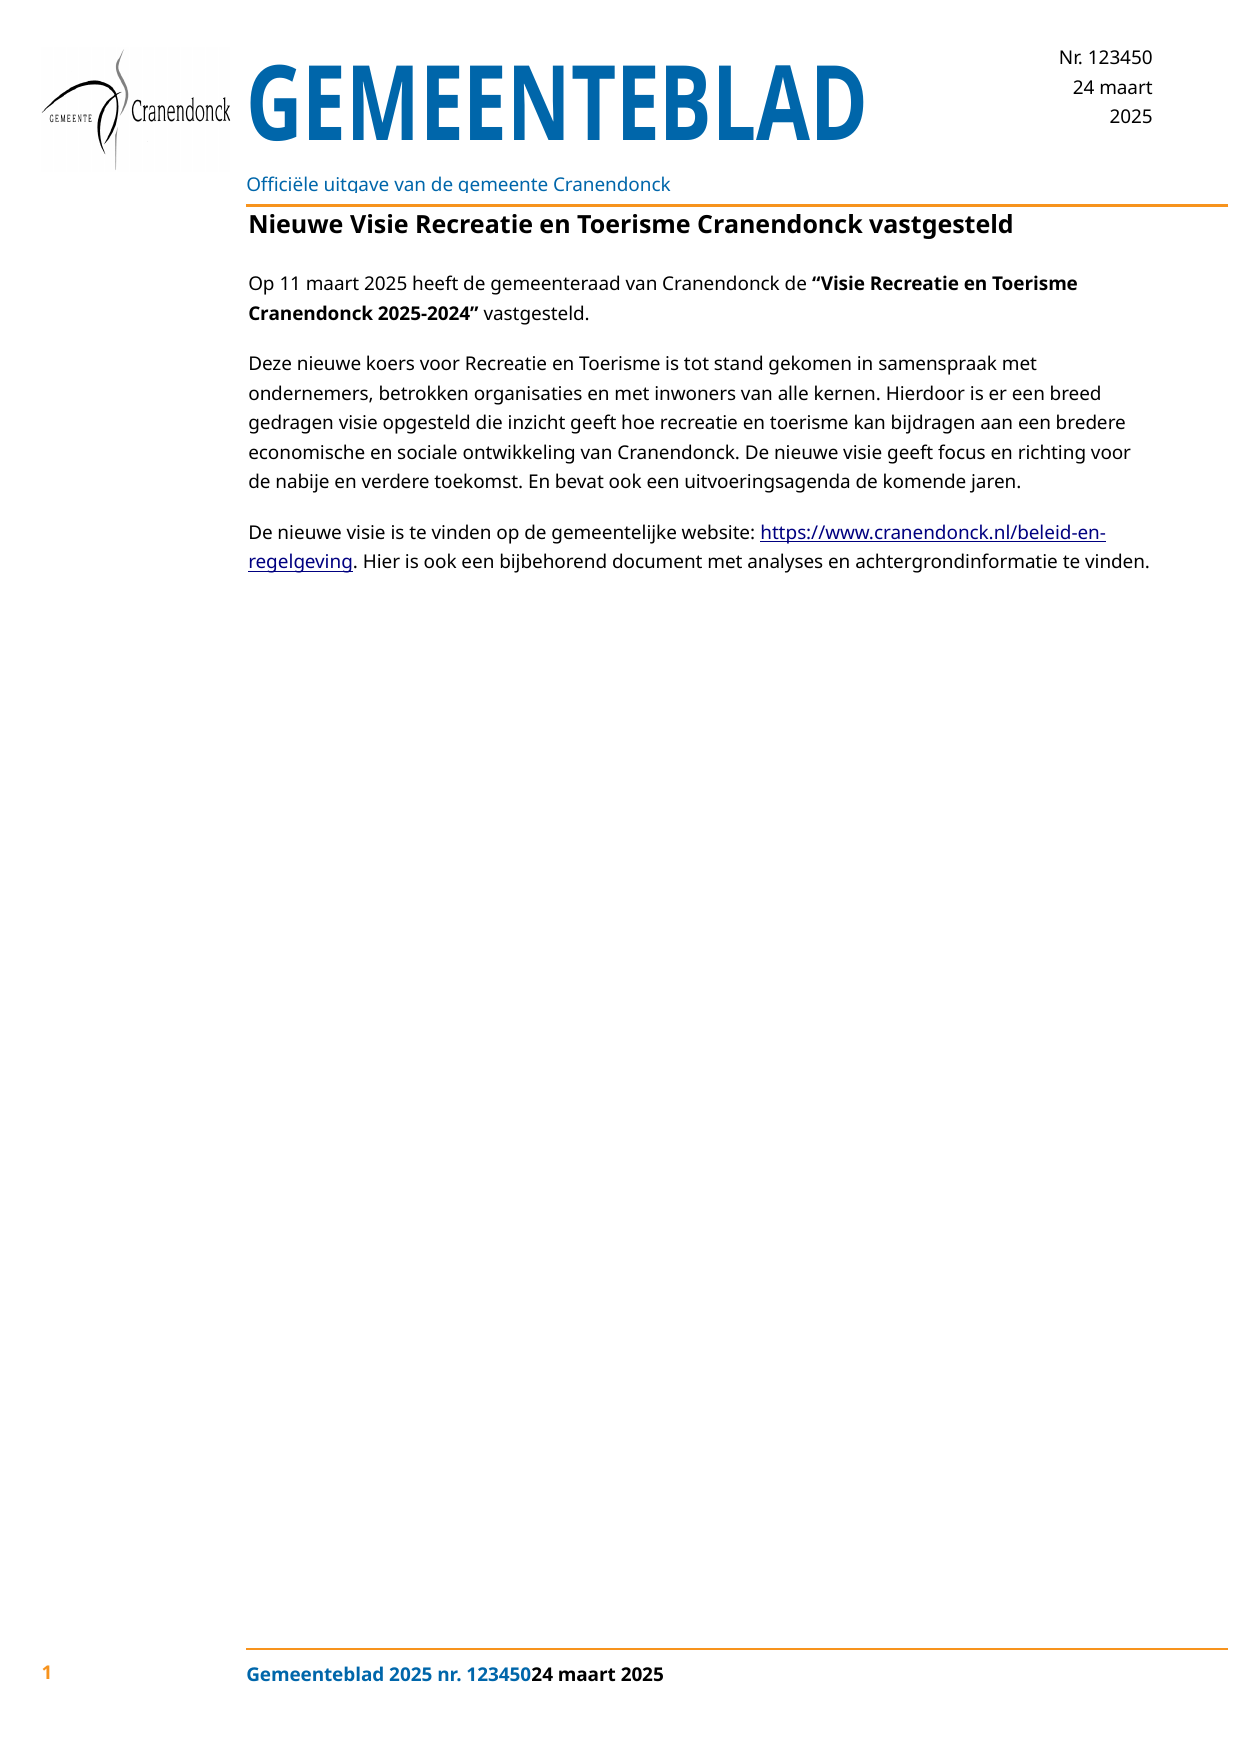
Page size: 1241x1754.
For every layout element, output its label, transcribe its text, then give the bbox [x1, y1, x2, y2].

text Op 11 maart 2025 heeft de gemeenteraad van Cranendonck de “Visie Recreatie en Toerisme Cranendonck 2025-2024” vastgesteld. [248, 270, 1152, 326]
text De nieuwe visie is te vinden op de gemeentelijke website: https://www.cranendonck.nl/beleid-en-regelgeving. Hier is ook een bijbehorend document met analyses en achtergrondinformatie te vinden. [248, 519, 1152, 574]
picture [41, 47, 231, 172]
text Nieuwe Visie Recreatie en Toerisme Cranendonck vastgesteld [248, 207, 1152, 241]
text Deze nieuwe koers voor Recreatie en Toerisme is tot stand gekomen in samenspraak met ondernemers, betrokken organisaties en met inwoners van alle kernen. Hierdoor is er een breed gedragen visie opgesteld die inzicht geeft hoe recreatie en toerisme kan bijdragen aan een bredere economische en sociale ontwikkeling van Cranendonck. De nieuwe visie geeft focus en richting voor de nabije en verdere toekomst. En bevat ook een uitvoeringsagenda de komende jaren. [248, 350, 1152, 494]
